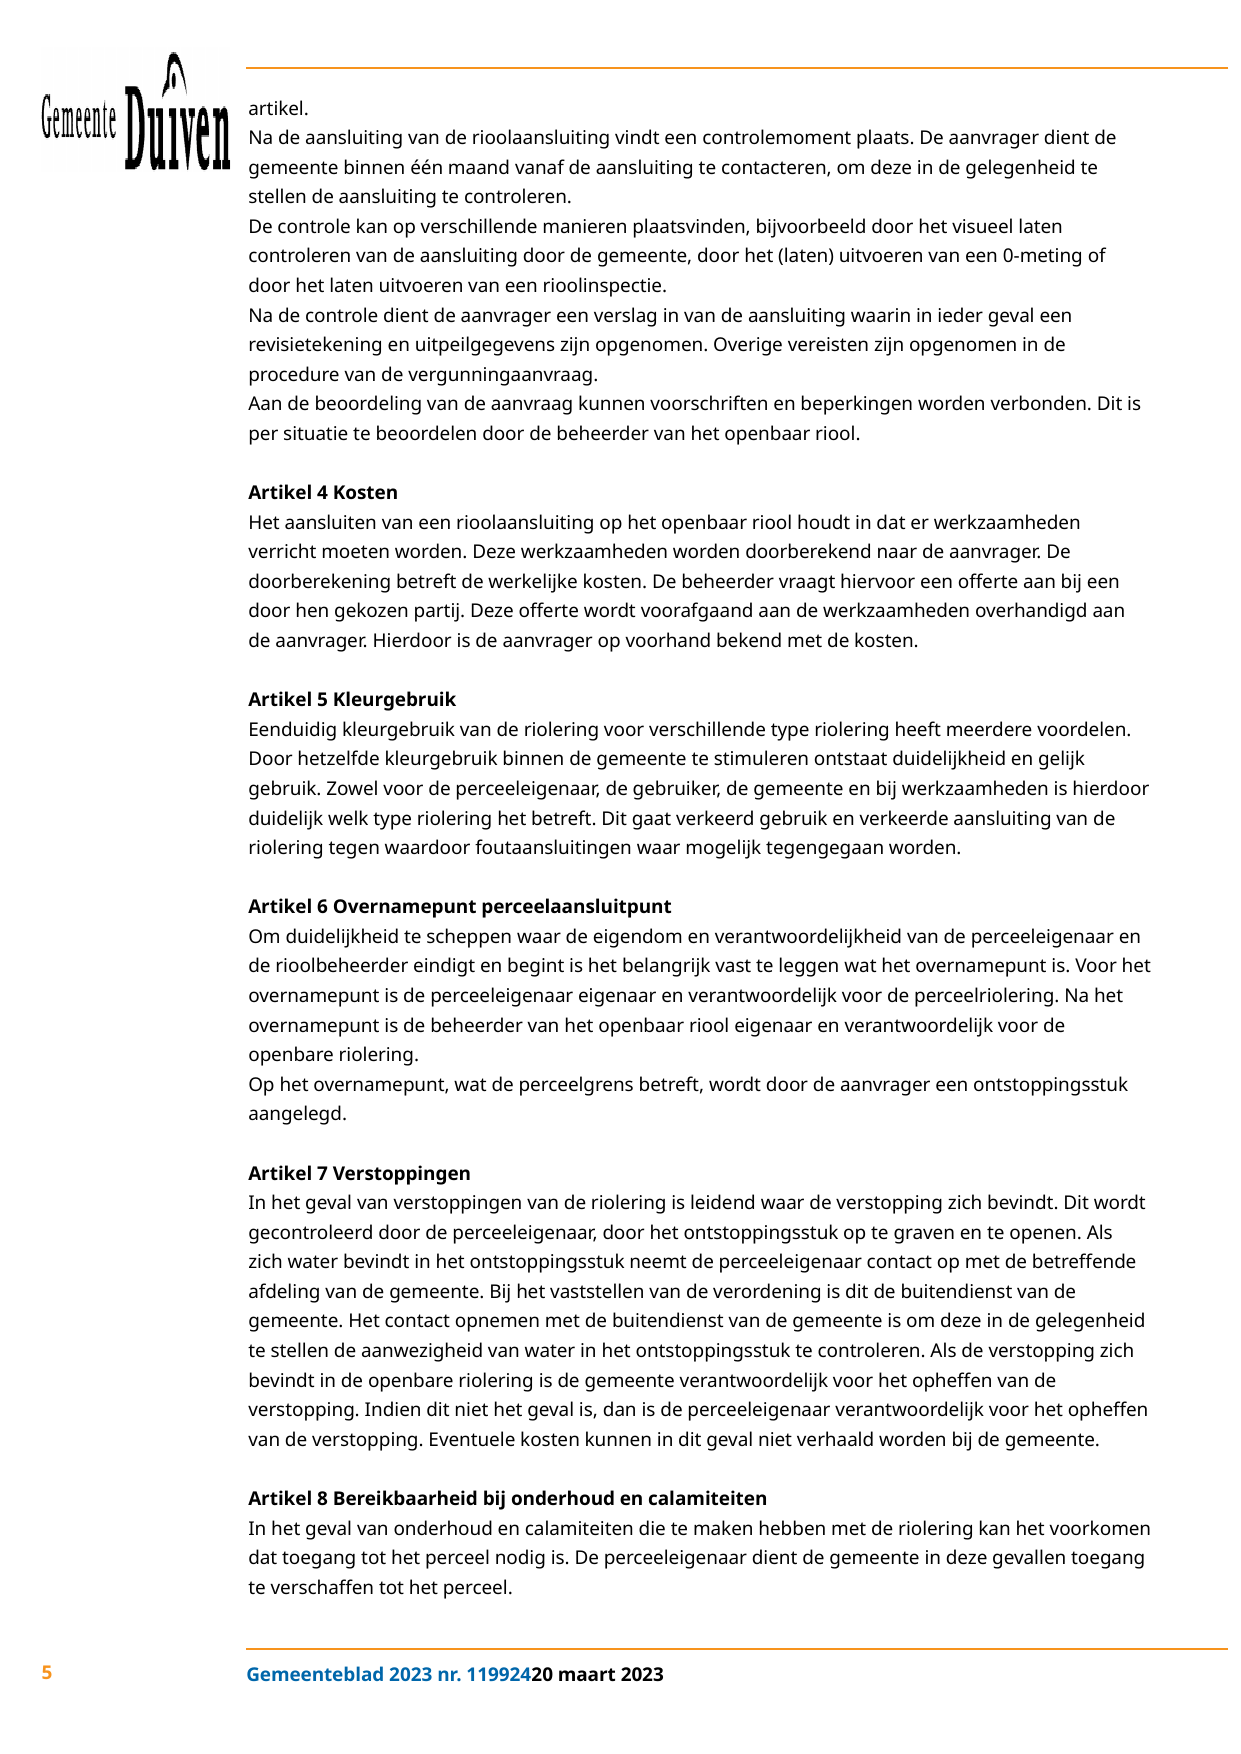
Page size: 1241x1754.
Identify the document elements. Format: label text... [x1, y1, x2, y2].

text Artikel 7 Verstoppingen [248, 1160, 1152, 1186]
text Aan de beoordeling van de aanvraag kunnen voorschriften en beperkingen worden verbonden. Dit is per situatie te beoordelen door de beheerder van het openbaar riool. [248, 391, 1152, 446]
text artikel. [248, 95, 1152, 121]
picture [41, 47, 231, 172]
text In het geval van verstoppingen van de riolering is leidend waar de verstopping zich bevindt. Dit wordt gecontroleerd door de perceeleigenaar, door het ontstoppingsstuk op te graven en te openen. Als zich water bevindt in het ontstoppingsstuk neemt de perceeleigenaar contact op met de betreffende afdeling van de gemeente. Bij het vaststellen van de verordening is dit de buitendienst van de gemeente. Het contact opnemen met de buitendienst van de gemeente is om deze in de gelegenheid te stellen de aanwezigheid van water in het ontstoppingsstuk te controleren. Als de verstopping zich bevindt in de openbare riolering is de gemeente verantwoordelijk voor het opheffen van de verstopping. Indien dit niet het geval is, dan is de perceeleigenaar verantwoordelijk voor het opheffen van de verstopping. Eventuele kosten kunnen in dit geval niet verhaald worden bij de gemeente. [248, 1189, 1152, 1452]
text Op het overnamepunt, wat de perceelgrens betreft, wordt door de aanvrager een ontstoppingsstuk aangelegd. [248, 1071, 1152, 1126]
text Artikel 6 Overnamepunt perceelaansluitpunt [248, 893, 1152, 919]
text Artikel 5 Kleurgebruik [248, 686, 1152, 712]
text Na de controle dient de aanvrager een verslag in van de aansluiting waarin in ieder geval een revisietekening en uitpeilgegevens zijn opgenomen. Overige vereisten zijn opgenomen in de procedure van de vergunningaanvraag. [248, 302, 1152, 387]
text Het aansluiten van een rioolaansluiting op het openbaar riool houdt in dat er werkzaamheden verricht moeten worden. Deze werkzaamheden worden doorberekend naar de aanvrager. De doorberekening betreft de werkelijke kosten. De beheerder vraagt hiervoor een offerte aan bij een door hen gekozen partij. Deze offerte wordt voorafgaand aan de werkzaamheden overhandigd aan de aanvrager. Hierdoor is de aanvrager op voorhand bekend met de kosten. [248, 509, 1152, 653]
text Om duidelijkheid te scheppen waar de eigendom en verantwoordelijkheid van de perceeleigenaar en de rioolbeheerder eindigt en begint is het belangrijk vast te leggen wat het overnamepunt is. Voor het overnamepunt is de perceeleigenaar eigenaar en verantwoordelijk voor de perceelriolering. Na het overnamepunt is de beheerder van het openbaar riool eigenaar en verantwoordelijk voor de openbare riolering. [248, 923, 1152, 1067]
text De controle kan op verschillende manieren plaatsvinden, bijvoorbeeld door het visueel laten controleren van de aansluiting door de gemeente, door het (laten) uitvoeren van een 0-meting of door het laten uitvoeren van een rioolinspectie. [248, 213, 1152, 298]
text Artikel 4 Kosten [248, 479, 1152, 505]
text Eenduidig kleurgebruik van de riolering voor verschillende type riolering heeft meerdere voordelen. Door hetzelfde kleurgebruik binnen de gemeente te stimuleren ontstaat duidelijkheid en gelijk gebruik. Zowel voor de perceeleigenaar, de gebruiker, de gemeente en bij werkzaamheden is hierdoor duidelijk welk type riolering het betreft. Dit gaat verkeerd gebruik en verkeerde aansluiting van de riolering tegen waardoor foutaansluitingen waar mogelijk tegengegaan worden. [248, 716, 1152, 860]
text Na de aansluiting van de rioolaansluiting vindt een controlemoment plaats. De aanvrager dient de gemeente binnen één maand vanaf de aansluiting te contacteren, om deze in de gelegenheid te stellen de aansluiting te controleren. [248, 124, 1152, 209]
text In het geval van onderhoud en calamiteiten die te maken hebben met de riolering kan het voorkomen dat toegang tot het perceel nodig is. De perceeleigenaar dient de gemeente in deze gevallen toegang te verschaffen tot het perceel. [248, 1515, 1152, 1600]
text Artikel 8 Bereikbaarheid bij onderhoud en calamiteiten [248, 1485, 1152, 1511]
